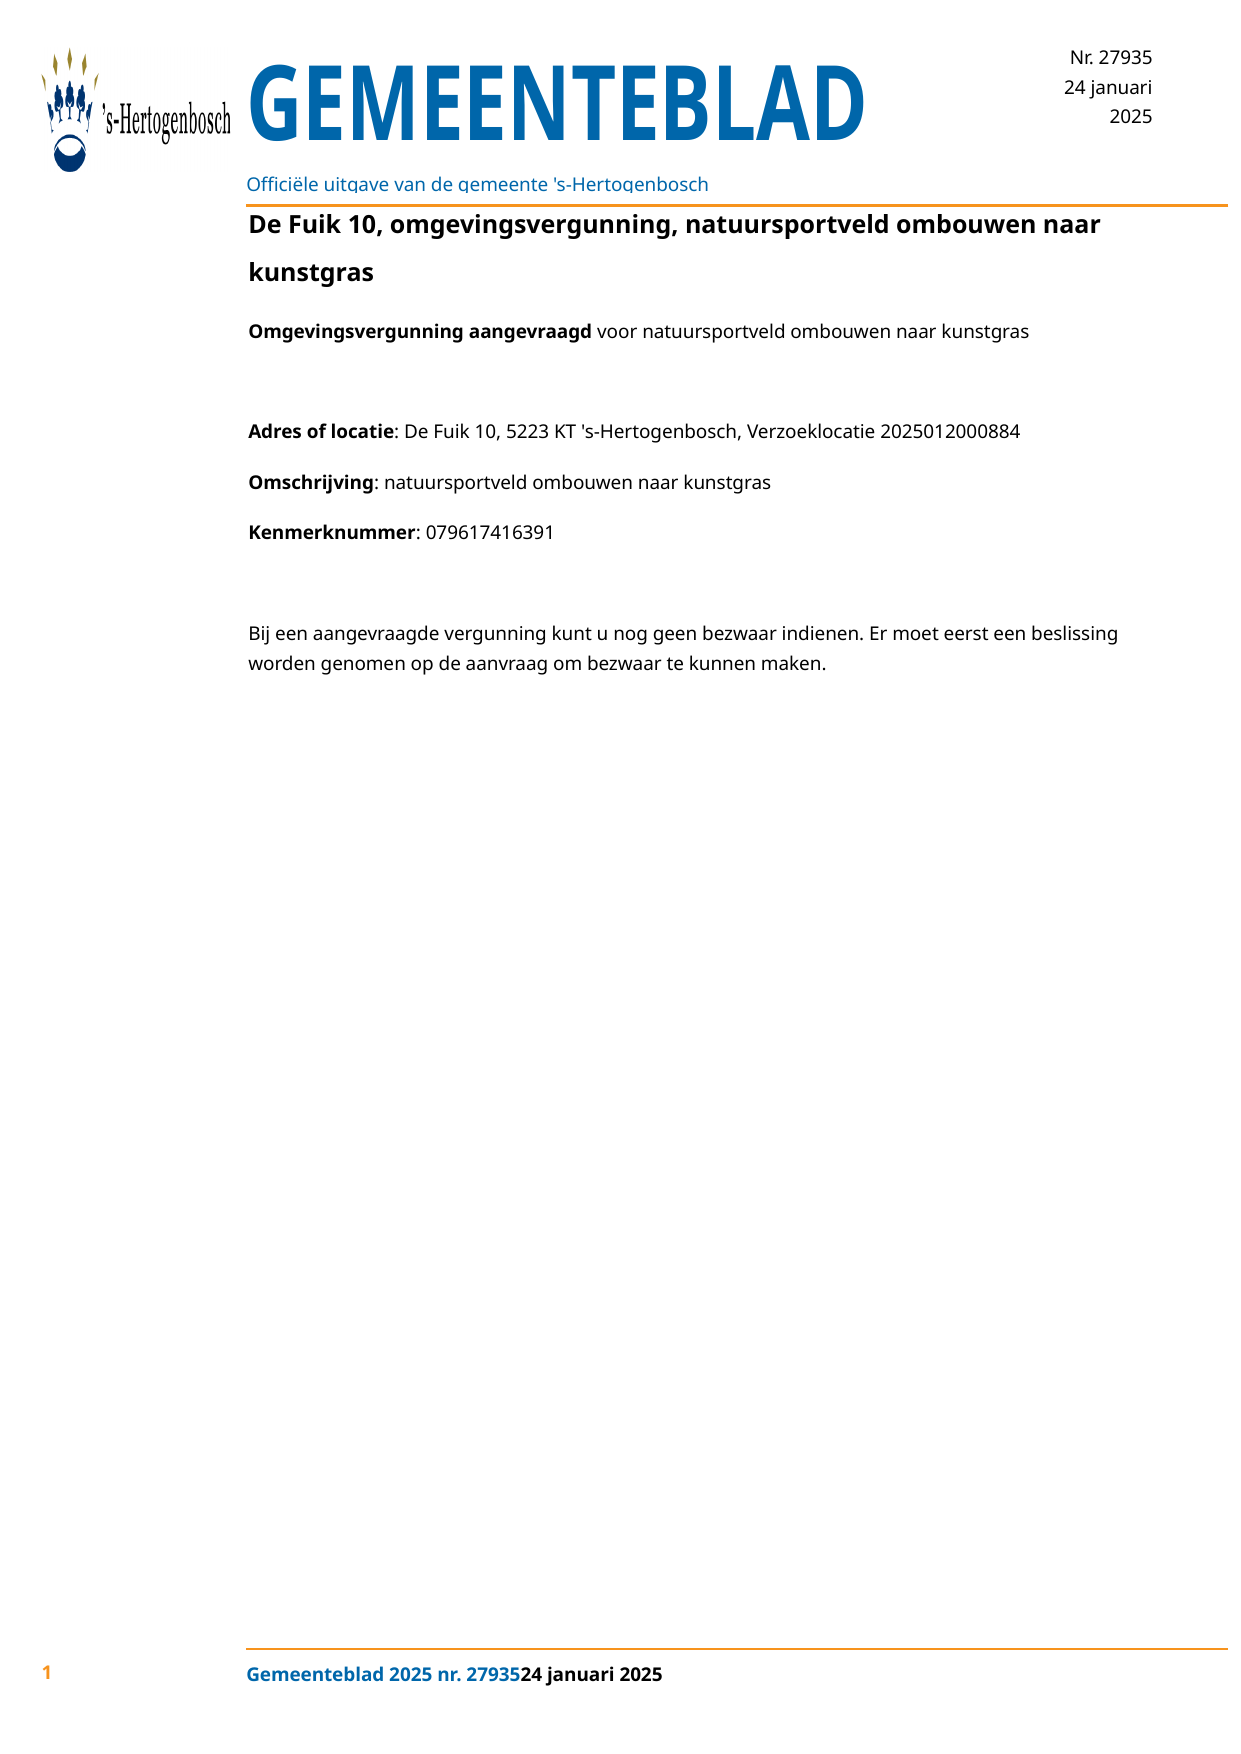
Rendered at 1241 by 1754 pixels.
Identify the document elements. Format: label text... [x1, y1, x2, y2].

text Omgevingsvergunning aangevraagd voor natuursportveld ombouwen naar kunstgras [248, 318, 1152, 344]
text Omschrijving: natuursportveld ombouwen naar kunstgras [248, 469, 1152, 495]
text De Fuik 10, omgevingsvergunning, natuursportveld ombouwen naar kunstgras [248, 207, 1152, 288]
text Kenmerknummer: 079617416391 [248, 519, 1152, 545]
picture [41, 47, 231, 172]
text Adres of locatie: De Fuik 10, 5223 KT 's-Hertogenbosch, Verzoeklocatie 2025012000884 [248, 419, 1152, 444]
text Bij een aangevraagde vergunning kunt u nog geen bezwaar indienen. Er moet eerst een beslissing worden genomen op de aanvraag om bezwaar te kunnen maken. [248, 620, 1152, 676]
